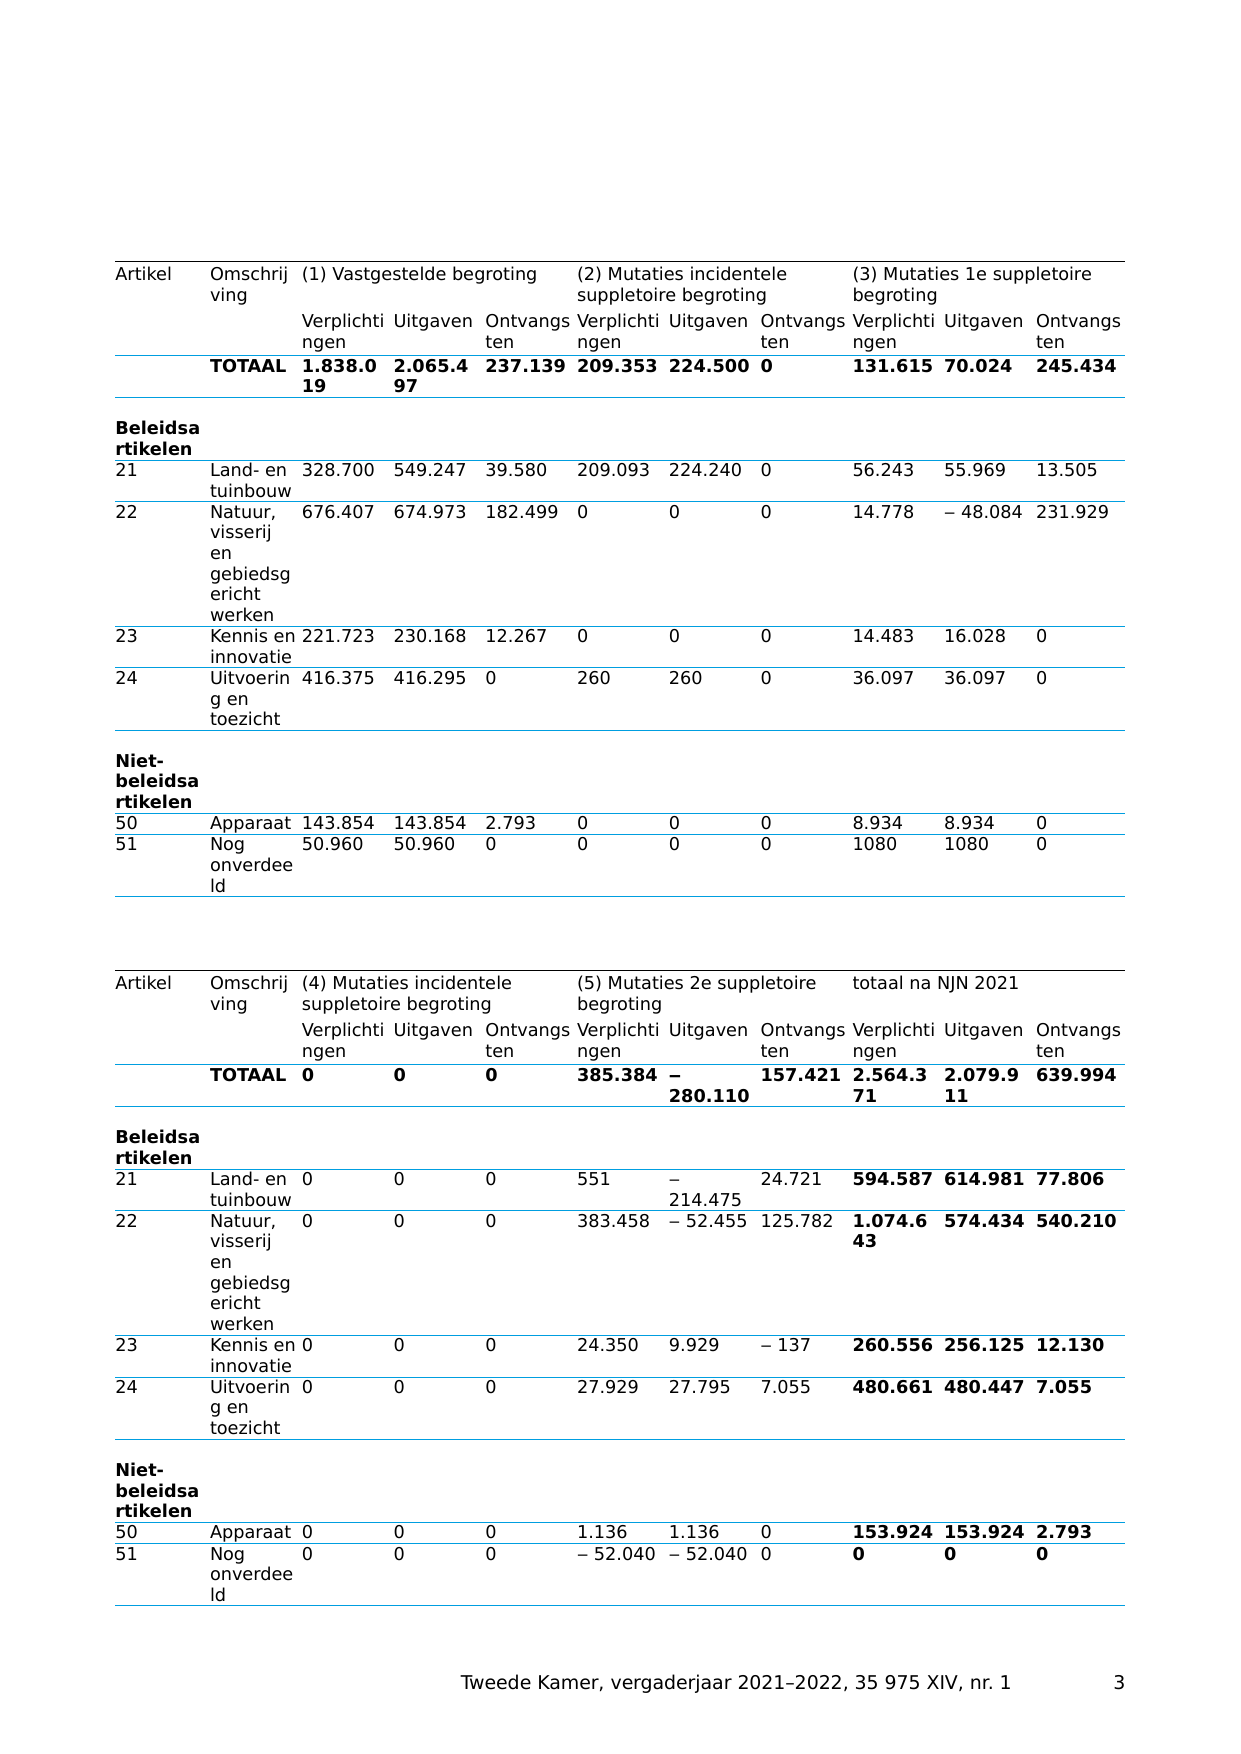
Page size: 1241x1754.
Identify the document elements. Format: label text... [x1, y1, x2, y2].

table_cell 260 [574, 668, 666, 730]
table_cell totaal na NJN 2021 [849, 971, 1125, 1017]
table_cell 36.097 [941, 668, 1033, 730]
table_cell 24 [115, 668, 207, 730]
table_cell Land- en tuinbouw [207, 461, 299, 501]
table_cell 0 [666, 814, 757, 834]
table_cell [207, 1440, 299, 1460]
table_cell 14.778 [849, 502, 941, 626]
table_cell [849, 751, 941, 813]
table_cell 0 [574, 835, 666, 896]
table_cell 0 [299, 1211, 390, 1334]
table_cell [849, 398, 941, 418]
table_cell [390, 1127, 482, 1168]
table_cell 209.353 [574, 356, 666, 397]
table_cell 224.500 [666, 356, 757, 397]
table_cell [849, 1460, 941, 1522]
table_cell 0 [390, 1065, 482, 1106]
table_cell 0 [1033, 835, 1125, 896]
table_cell [482, 1107, 574, 1127]
table_cell [666, 1440, 757, 1460]
table_cell 0 [758, 461, 849, 501]
table_cell 224.240 [666, 461, 757, 501]
table_cell 1.838.019 [299, 356, 390, 397]
table_cell [941, 1127, 1033, 1168]
table_cell Omschrijving [207, 262, 299, 308]
table_cell Artikel [115, 262, 207, 308]
table_cell 0 [482, 1170, 574, 1210]
table_cell 7.055 [1033, 1378, 1125, 1439]
table_cell 0 [666, 627, 757, 667]
table_cell 0 [390, 1544, 482, 1605]
table_cell [115, 731, 207, 751]
table_cell 0 [299, 1523, 390, 1543]
table_cell 0 [482, 1378, 574, 1439]
table_cell 209.093 [574, 461, 666, 501]
table_cell 237.139 [482, 356, 574, 397]
table_cell Ontvangsten [758, 308, 849, 355]
table_cell Ontvangsten [1033, 1017, 1125, 1064]
table_cell [482, 731, 574, 751]
table_cell 0 [666, 835, 757, 896]
table_cell [849, 418, 941, 459]
table_cell [482, 751, 574, 813]
table_cell 328.700 [299, 461, 390, 501]
table_cell Uitgaven [941, 1017, 1033, 1064]
table_cell [758, 731, 849, 751]
table_cell 549.247 [390, 461, 482, 501]
table_cell [207, 731, 299, 751]
table_cell [115, 356, 207, 397]
table_cell [941, 1107, 1033, 1127]
table_cell 0 [390, 1211, 482, 1334]
table_cell 0 [574, 814, 666, 834]
table_cell 39.580 [482, 461, 574, 501]
table_cell [941, 418, 1033, 459]
table_cell [758, 1107, 849, 1127]
table_cell Ontvangsten [482, 308, 574, 355]
table_cell 21 [115, 1170, 207, 1210]
table_cell [115, 398, 207, 418]
table_cell 221.723 [299, 627, 390, 667]
table_cell 77.806 [1033, 1170, 1125, 1210]
table_cell [941, 731, 1033, 751]
table_cell 574.434 [941, 1211, 1033, 1334]
table_cell 0 [758, 1544, 849, 1605]
table_cell Ontvangsten [758, 1017, 849, 1064]
table_cell 0 [482, 668, 574, 730]
table_cell 260.556 [849, 1336, 941, 1376]
table_cell 16.028 [941, 627, 1033, 667]
table_cell [666, 418, 757, 459]
table_cell 7.055 [758, 1378, 849, 1439]
table_cell [207, 1107, 299, 1127]
table_cell 143.854 [390, 814, 482, 834]
table_cell 385.384 [574, 1065, 666, 1106]
table_cell Ontvangsten [1033, 308, 1125, 355]
table_cell [299, 1460, 390, 1522]
table_cell 153.924 [849, 1523, 941, 1543]
table_cell 614.981 [941, 1170, 1033, 1210]
table_cell 1080 [849, 835, 941, 896]
table_cell Uitgaven [390, 1017, 482, 1064]
table_cell 0 [941, 1544, 1033, 1605]
table_cell 56.243 [849, 461, 941, 501]
table_cell 0 [299, 1170, 390, 1210]
table_cell Natuur, visserij en gebiedsgericht werken [207, 502, 299, 626]
table_cell 230.168 [390, 627, 482, 667]
table_cell 0 [1033, 668, 1125, 730]
table_cell [482, 1440, 574, 1460]
table_cell 12.267 [482, 627, 574, 667]
table_cell [390, 418, 482, 459]
table_cell [299, 1440, 390, 1460]
table_cell [574, 398, 666, 418]
table_cell Land- en tuinbouw [207, 1170, 299, 1210]
table_cell 594.587 [849, 1170, 941, 1210]
table_cell Nog onverdeeld [207, 1544, 299, 1605]
table_cell (1) Vastgestelde begroting [299, 262, 574, 308]
table_cell [666, 1127, 757, 1168]
table_cell 50.960 [299, 835, 390, 896]
table_cell 0 [849, 1544, 941, 1605]
table_cell 0 [482, 1523, 574, 1543]
table_cell 0 [1033, 1544, 1125, 1605]
table_cell [115, 1107, 207, 1127]
table_cell 0 [299, 1544, 390, 1605]
table_cell (4) Mutaties incidentele suppletoire begroting [299, 971, 574, 1017]
table_cell [1033, 1440, 1125, 1460]
table_cell [299, 1127, 390, 1168]
table_cell Natuur, visserij en gebiedsgericht werken [207, 1211, 299, 1334]
table_cell Apparaat [207, 1523, 299, 1543]
table_cell Uitgaven [666, 308, 757, 355]
table_cell 0 [482, 1065, 574, 1106]
table_cell 22 [115, 1211, 207, 1334]
table_cell [299, 731, 390, 751]
table_cell 480.447 [941, 1378, 1033, 1439]
table_cell [666, 1107, 757, 1127]
table_cell 0 [758, 814, 849, 834]
table_cell [207, 398, 299, 418]
table_cell 24.721 [758, 1170, 849, 1210]
table_cell [1033, 1127, 1125, 1168]
table_cell 70.024 [941, 356, 1033, 397]
table_cell [482, 418, 574, 459]
table_cell 480.661 [849, 1378, 941, 1439]
table_cell 0 [574, 627, 666, 667]
table_cell 9.929 [666, 1336, 757, 1376]
table_cell 0 [299, 1378, 390, 1439]
table_cell 0 [390, 1170, 482, 1210]
table_cell 143.854 [299, 814, 390, 834]
table_cell Verplichtingen [574, 1017, 666, 1064]
table_cell 55.969 [941, 461, 1033, 501]
table_cell [1033, 398, 1125, 418]
table_cell 0 [758, 835, 849, 896]
table_cell Kennis en innovatie [207, 1336, 299, 1376]
table_cell Uitvoering en toezicht [207, 1378, 299, 1439]
table_cell ‒ 52.040 [574, 1544, 666, 1605]
table_cell 416.375 [299, 668, 390, 730]
table_cell [1033, 1107, 1125, 1127]
table_cell [390, 1460, 482, 1522]
table_cell 8.934 [849, 814, 941, 834]
table_cell [115, 1017, 299, 1064]
table_cell 0 [390, 1378, 482, 1439]
table_cell [758, 398, 849, 418]
table_cell 23 [115, 1336, 207, 1376]
table_cell [390, 751, 482, 813]
table_cell Verplichtingen [849, 308, 941, 355]
table_cell 1.136 [574, 1523, 666, 1543]
table_cell [941, 398, 1033, 418]
table_cell Uitgaven [666, 1017, 757, 1064]
table_cell Niet-beleidsartikelen [115, 1460, 207, 1522]
table_cell [115, 1065, 207, 1106]
table_cell [207, 1460, 299, 1522]
table_cell 125.782 [758, 1211, 849, 1334]
table_cell 50 [115, 814, 207, 834]
table_cell 2.564.371 [849, 1065, 941, 1106]
table_cell 13.505 [1033, 461, 1125, 501]
table_cell 551 [574, 1170, 666, 1210]
table_cell 0 [574, 502, 666, 626]
table_cell 0 [390, 1336, 482, 1376]
table_cell [482, 1460, 574, 1522]
table_cell [758, 1440, 849, 1460]
table_cell [207, 418, 299, 459]
table_cell Nog onverdeeld [207, 835, 299, 896]
table_cell [666, 398, 757, 418]
table_cell Omschrijving [207, 971, 299, 1017]
table_cell ‒ 48.084 [941, 502, 1033, 626]
table_cell 14.483 [849, 627, 941, 667]
table_cell 245.434 [1033, 356, 1125, 397]
table_cell 12.130 [1033, 1336, 1125, 1376]
table_cell [115, 1440, 207, 1460]
table_cell 27.929 [574, 1378, 666, 1439]
table_cell 540.210 [1033, 1211, 1125, 1334]
table_cell Artikel [115, 971, 207, 1017]
table_cell [390, 1107, 482, 1127]
table_cell 0 [758, 668, 849, 730]
table_cell 22 [115, 502, 207, 626]
table_cell 0 [758, 356, 849, 397]
table_cell 51 [115, 835, 207, 896]
table_cell 1.074.643 [849, 1211, 941, 1334]
table_cell 21 [115, 461, 207, 501]
table_cell [574, 418, 666, 459]
table_cell (2) Mutaties incidentele suppletoire begroting [574, 262, 849, 308]
table_cell 182.499 [482, 502, 574, 626]
table_cell 131.615 [849, 356, 941, 397]
table_cell 0 [666, 502, 757, 626]
table_cell Uitgaven [941, 308, 1033, 355]
table_cell [1033, 751, 1125, 813]
table_cell [390, 398, 482, 418]
table_cell Apparaat [207, 814, 299, 834]
table_cell [758, 1127, 849, 1168]
table_cell 416.295 [390, 668, 482, 730]
table_cell [390, 731, 482, 751]
table_cell (5) Mutaties 2e suppletoire begroting [574, 971, 849, 1017]
table_cell ‒ 137 [758, 1336, 849, 1376]
table_cell [299, 398, 390, 418]
table_cell [482, 398, 574, 418]
table_cell [849, 1107, 941, 1127]
table_cell 0 [1033, 627, 1125, 667]
table_cell [941, 1460, 1033, 1522]
table_cell 2.065.497 [390, 356, 482, 397]
table_cell 24 [115, 1378, 207, 1439]
table_cell [1033, 418, 1125, 459]
table_cell Beleidsartikelen [115, 1127, 207, 1168]
table_cell 24.350 [574, 1336, 666, 1376]
table_cell 0 [758, 502, 849, 626]
table_cell TOTAAL [207, 356, 299, 397]
table_cell 0 [758, 627, 849, 667]
table_cell 2.079.911 [941, 1065, 1033, 1106]
table_cell [299, 1107, 390, 1127]
table_cell 27.795 [666, 1378, 757, 1439]
table_cell [941, 751, 1033, 813]
table_header Wijziging begrotingsstaat van het Ministerie van het Ministerie van Landbouw, Natuur en Voedselkwaliteit (XIV) voor het jaar 2021 (Tweede suppletoire begroting) (Bedragen x € 1.000) [115, 922, 1125, 970]
table_cell 153.924 [941, 1523, 1033, 1543]
table_cell 0 [482, 835, 574, 896]
table_cell Verplichtingen [849, 1017, 941, 1064]
table_cell [574, 1127, 666, 1168]
table_cell 0 [482, 1336, 574, 1376]
table_cell [482, 1127, 574, 1168]
table_cell ‒ 52.455 [666, 1211, 757, 1334]
table_cell 0 [390, 1523, 482, 1543]
table_cell 0 [1033, 814, 1125, 834]
table_cell 383.458 [574, 1211, 666, 1334]
table_cell [207, 1127, 299, 1168]
table_cell 0 [482, 1211, 574, 1334]
table_cell Verplichtingen [299, 308, 390, 355]
table_cell [299, 418, 390, 459]
table_cell 50.960 [390, 835, 482, 896]
table_cell ‒ 214.475 [666, 1170, 757, 1210]
table_cell [849, 1440, 941, 1460]
table_header Wijziging begrotingsstaat van het Ministerie van het Ministerie van Landbouw, Natuur en Voedselkwaliteit (XIV) voor het jaar 2021 (Tweede suppletoire begroting) (Bedragen x € 1.000) [115, 213, 1125, 261]
table_cell [666, 751, 757, 813]
table_cell 260 [666, 668, 757, 730]
table_cell 676.407 [299, 502, 390, 626]
table_cell 2.793 [482, 814, 574, 834]
table_cell 639.994 [1033, 1065, 1125, 1106]
table_cell [849, 1127, 941, 1168]
table_cell 231.929 [1033, 502, 1125, 626]
table_cell 36.097 [849, 668, 941, 730]
table_cell ‒ 52.040 [666, 1544, 757, 1605]
table_cell Ontvangsten [482, 1017, 574, 1064]
table_cell Uitvoering en toezicht [207, 668, 299, 730]
table_cell (3) Mutaties 1e suppletoire begroting [849, 262, 1125, 308]
table_cell [207, 751, 299, 813]
table_cell Uitgaven [390, 308, 482, 355]
table_cell 50 [115, 1523, 207, 1543]
table_cell ‒ 280.110 [666, 1065, 757, 1106]
table_cell Kennis en innovatie [207, 627, 299, 667]
table_cell 51 [115, 1544, 207, 1605]
table_cell 23 [115, 627, 207, 667]
table_cell 0 [758, 1523, 849, 1543]
table_cell [574, 731, 666, 751]
table_cell 0 [482, 1544, 574, 1605]
table_cell 8.934 [941, 814, 1033, 834]
table_cell [574, 1107, 666, 1127]
table_cell 157.421 [758, 1065, 849, 1106]
table_cell [574, 1440, 666, 1460]
table_cell 0 [299, 1065, 390, 1106]
table_cell 1.136 [666, 1523, 757, 1543]
table_cell [849, 731, 941, 751]
table_cell [299, 751, 390, 813]
table_cell [574, 1460, 666, 1522]
table_cell [758, 751, 849, 813]
table_cell [390, 1440, 482, 1460]
table_cell 256.125 [941, 1336, 1033, 1376]
table_cell Niet-beleidsartikelen [115, 751, 207, 813]
table_cell 2.793 [1033, 1523, 1125, 1543]
table_cell [758, 1460, 849, 1522]
table_cell Beleidsartikelen [115, 418, 207, 459]
table_cell TOTAAL [207, 1065, 299, 1106]
table_cell [1033, 731, 1125, 751]
table_cell Verplichtingen [299, 1017, 390, 1064]
table_cell [666, 731, 757, 751]
table_cell [574, 751, 666, 813]
table_cell [758, 418, 849, 459]
table_cell 0 [299, 1336, 390, 1376]
table_cell [115, 308, 299, 355]
table_cell [941, 1440, 1033, 1460]
table_cell 1080 [941, 835, 1033, 896]
table_cell Verplichtingen [574, 308, 666, 355]
table_cell 674.973 [390, 502, 482, 626]
table_cell [1033, 1460, 1125, 1522]
table_cell [666, 1460, 757, 1522]
